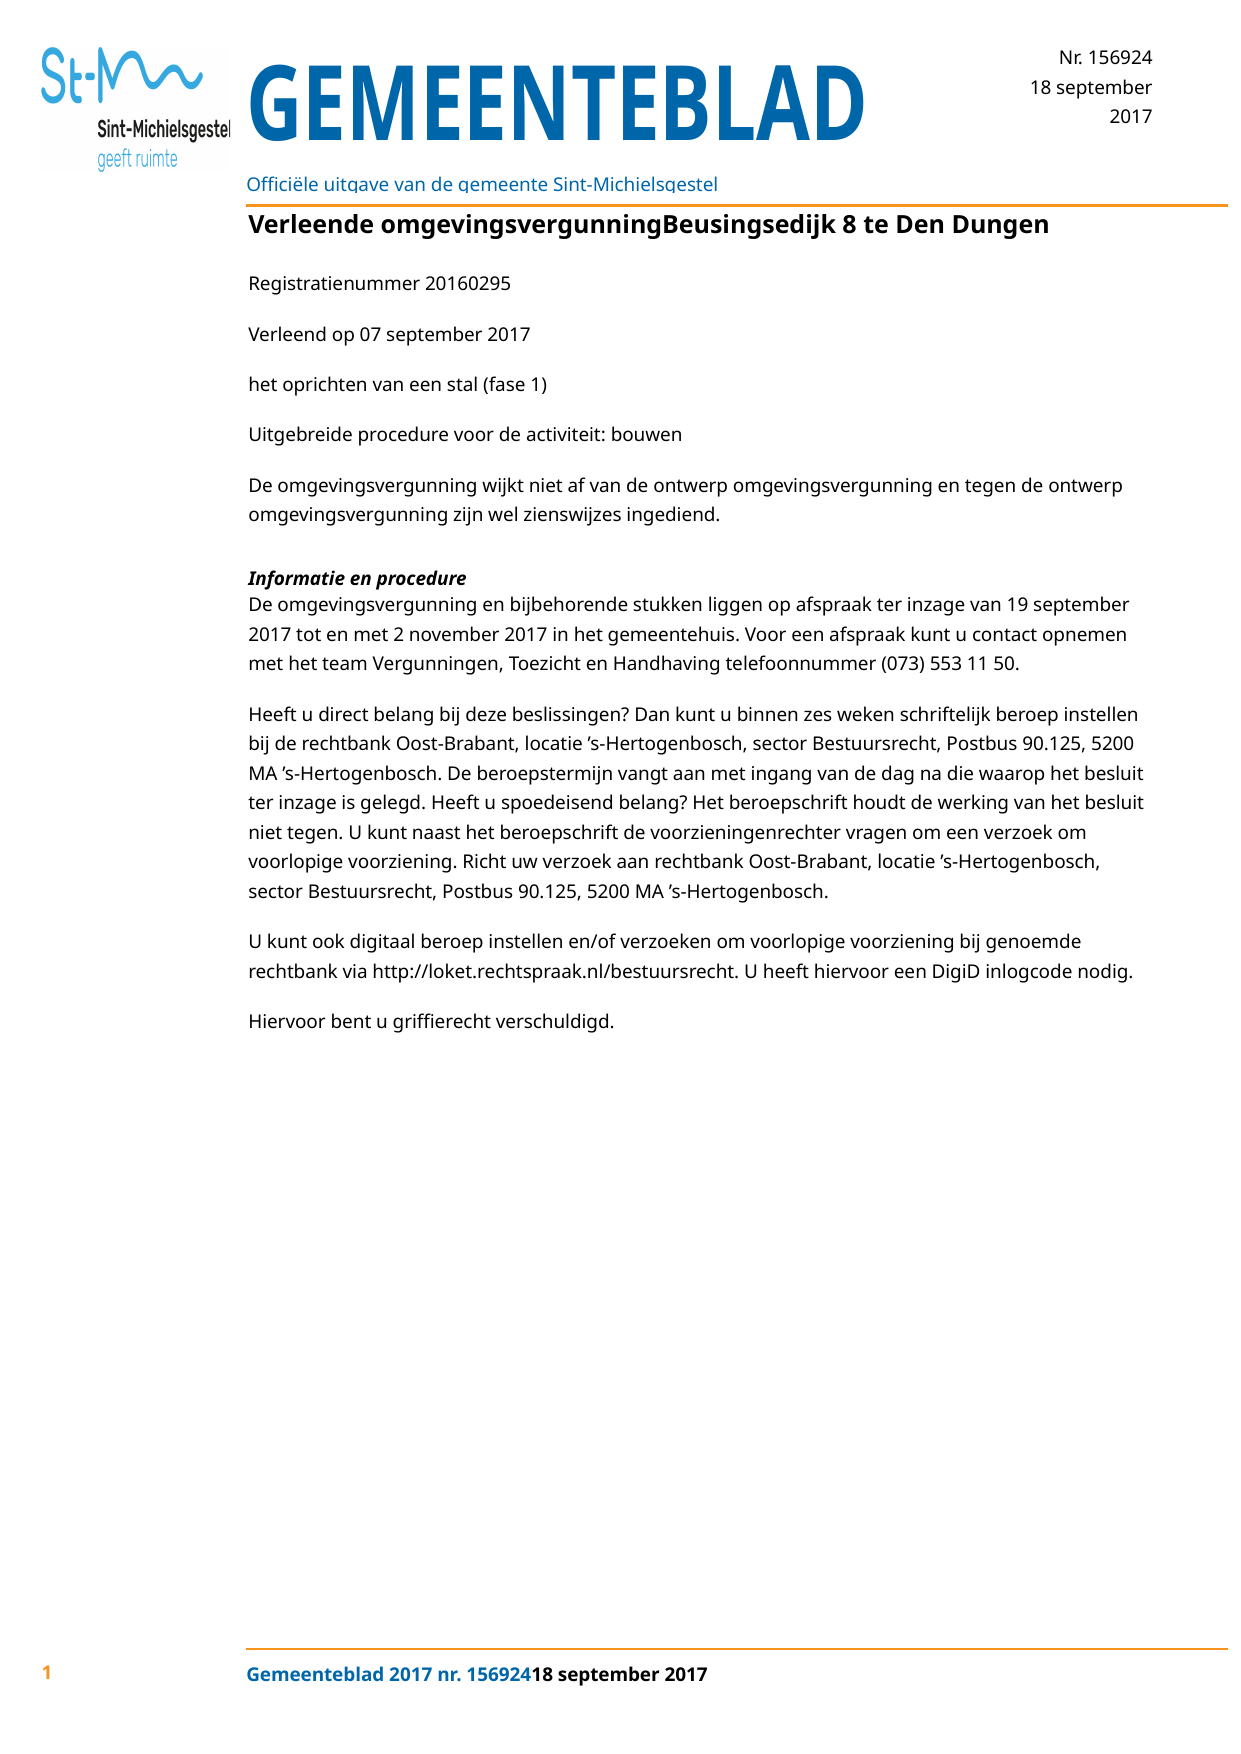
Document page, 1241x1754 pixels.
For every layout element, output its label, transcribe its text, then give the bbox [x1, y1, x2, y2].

text Informatie en procedure [248, 566, 1152, 591]
text Registratienummer 20160295 [248, 270, 1152, 296]
text De omgevingsvergunning wijkt niet af van de ontwerp omgevingsvergunning en tegen de ontwerp omgevingsvergunning zijn wel zienswijzes ingediend. [248, 472, 1152, 527]
text De omgevingsvergunning en bijbehorende stukken liggen op afspraak ter inzage van 19 september 2017 tot en met 2 november 2017 in het gemeentehuis. Voor een afspraak kunt u contact opnemen met het team Vergunningen, Toezicht en Handhaving telefoonnummer (073) 553 11 50. [248, 591, 1152, 676]
picture [41, 47, 231, 172]
text Verleend op 07 september 2017 [248, 321, 1152, 346]
text het oprichten van een stal (fase 1) [248, 371, 1152, 397]
text Verleende omgevingsvergunningBeusingsedijk 8 te Den Dungen [248, 207, 1152, 241]
text U kunt ook digitaal beroep instellen en/of verzoeken om voorlopige voorziening bij genoemde rechtbank via http://loket.rechtspraak.nl/bestuursrecht. U heeft hiervoor een DigiD inlogcode nodig. [248, 929, 1152, 984]
text Hiervoor bent u griffierecht verschuldigd. [248, 1009, 1152, 1034]
text Uitgebreide procedure voor de activiteit: bouwen [248, 422, 1152, 447]
text Heeft u direct belang bij deze beslissingen? Dan kunt u binnen zes weken schriftelijk beroep instellen bij de rechtbank Oost-Brabant, locatie ’s-Hertogenbosch, sector Bestuursrecht, Postbus 90.125, 5200 MA ’s-Hertogenbosch. De beroepstermijn vangt aan met ingang van de dag na die waarop het besluit ter inzage is gelegd. Heeft u spoedeisend belang? Het beroepschrift houdt de werking van het besluit niet tegen. U kunt naast het beroepschrift de voorzieningenrechter vragen om een verzoek om voorlopige voorziening. Richt uw verzoek aan rechtbank Oost-Brabant, locatie ’s-Hertogenbosch, sector Bestuursrecht, Postbus 90.125, 5200 MA ’s-Hertogenbosch. [248, 701, 1152, 904]
